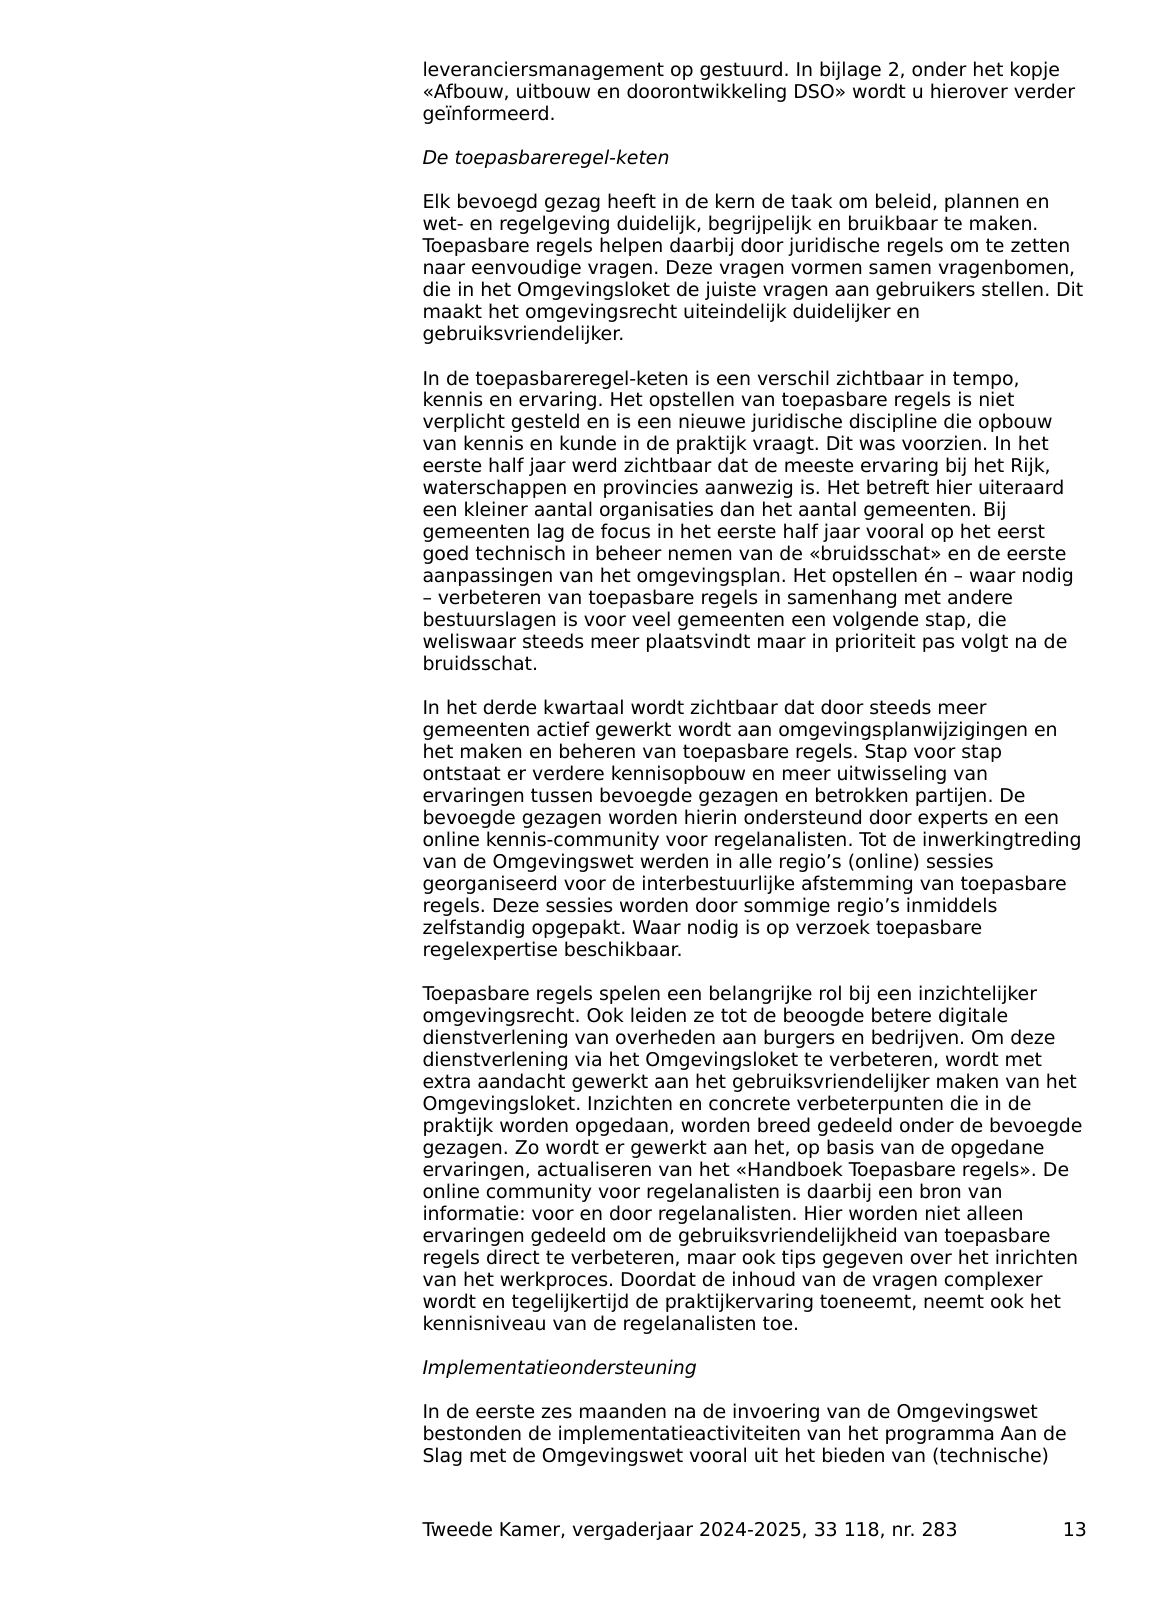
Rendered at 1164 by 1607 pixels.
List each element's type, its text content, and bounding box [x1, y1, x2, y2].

text In de eerste zes maanden na de invoering van de Omgevingswet bestonden de implementatieactiviteiten van het programma Aan de Slag met de Omgevingswet vooral uit het bieden van (technische) [422, 1401, 1087, 1467]
text Elk bevoegd gezag heeft in de kern de taak om beleid, plannen en wet- en regelgeving duidelijk, begrijpelijk en bruikbaar te maken. Toepasbare regels helpen daarbij door juridische regels om te zetten naar eenvoudige vragen. Deze vragen vormen samen vragenbomen, die in het Omgevingsloket de juiste vragen aan gebruikers stellen. Dit maakt het omgevingsrecht uiteindelijk duidelijker en gebruiksvriendelijker. [422, 191, 1087, 345]
subtitle De toepasbareregel-keten [422, 147, 1087, 169]
text Toepasbare regels spelen een belangrijke rol bij een inzichtelijker omgevingsrecht. Ook leiden ze tot de beoogde betere digitale dienstverlening van overheden aan burgers en bedrijven. Om deze dienstverlening via het Omgevingsloket te verbeteren, wordt met extra aandacht gewerkt aan het gebruiksvriendelijker maken van het Omgevingsloket. Inzichten en concrete verbeterpunten die in de praktijk worden opgedaan, worden breed gedeeld onder de bevoegde gezagen. Zo wordt er gewerkt aan het, op basis van de opgedane ervaringen, actualiseren van het «Handboek Toepasbare regels». De online community voor regelanalisten is daarbij een bron van informatie: voor en door regelanalisten. Hier worden niet alleen ervaringen gedeeld om de gebruiksvriendelijkheid van toepasbare regels direct te verbeteren, maar ook tips gegeven over het inrichten van het werkproces. Doordat de inhoud van de vragen complexer wordt en tegelijkertijd de praktijkervaring toeneemt, neemt ook het kennisniveau van de regelanalisten toe. [422, 983, 1087, 1335]
subtitle Implementatieondersteuning [422, 1357, 1087, 1379]
text leveranciersmanagement op gestuurd. In bijlage 2, onder het kopje «Afbouw, uitbouw en doorontwikkeling DSO» wordt u hierover verder geïnformeerd. [422, 59, 1087, 125]
text In het derde kwartaal wordt zichtbaar dat door steeds meer gemeenten actief gewerkt wordt aan omgevingsplanwijzigingen en het maken en beheren van toepasbare regels. Stap voor stap ontstaat er verdere kennisopbouw en meer uitwisseling van ervaringen tussen bevoegde gezagen en betrokken partijen. De bevoegde gezagen worden hierin ondersteund door experts en een online kennis-community voor regelanalisten. Tot de inwerkingtreding van de Omgevingswet werden in alle regio’s (online) sessies georganiseerd voor de interbestuurlijke afstemming van toepasbare regels. Deze sessies worden door sommige regio’s inmiddels zelfstandig opgepakt. Waar nodig is op verzoek toepasbare regelexpertise beschikbaar. [422, 697, 1087, 961]
text In de toepasbareregel-keten is een verschil zichtbaar in tempo, kennis en ervaring. Het opstellen van toepasbare regels is niet verplicht gesteld en is een nieuwe juridische discipline die opbouw van kennis en kunde in de praktijk vraagt. Dit was voorzien. In het eerste half jaar werd zichtbaar dat de meeste ervaring bij het Rijk, waterschappen en provincies aanwezig is. Het betreft hier uiteraard een kleiner aantal organisaties dan het aantal gemeenten. Bij gemeenten lag de focus in het eerste half jaar vooral op het eerst goed technisch in beheer nemen van de «bruidsschat» en de eerste aanpassingen van het omgevingsplan. Het opstellen én – waar nodig – verbeteren van toepasbare regels in samenhang met andere bestuurslagen is voor veel gemeenten een volgende stap, die weliswaar steeds meer plaatsvindt maar in prioriteit pas volgt na de bruidsschat. [422, 367, 1087, 675]
